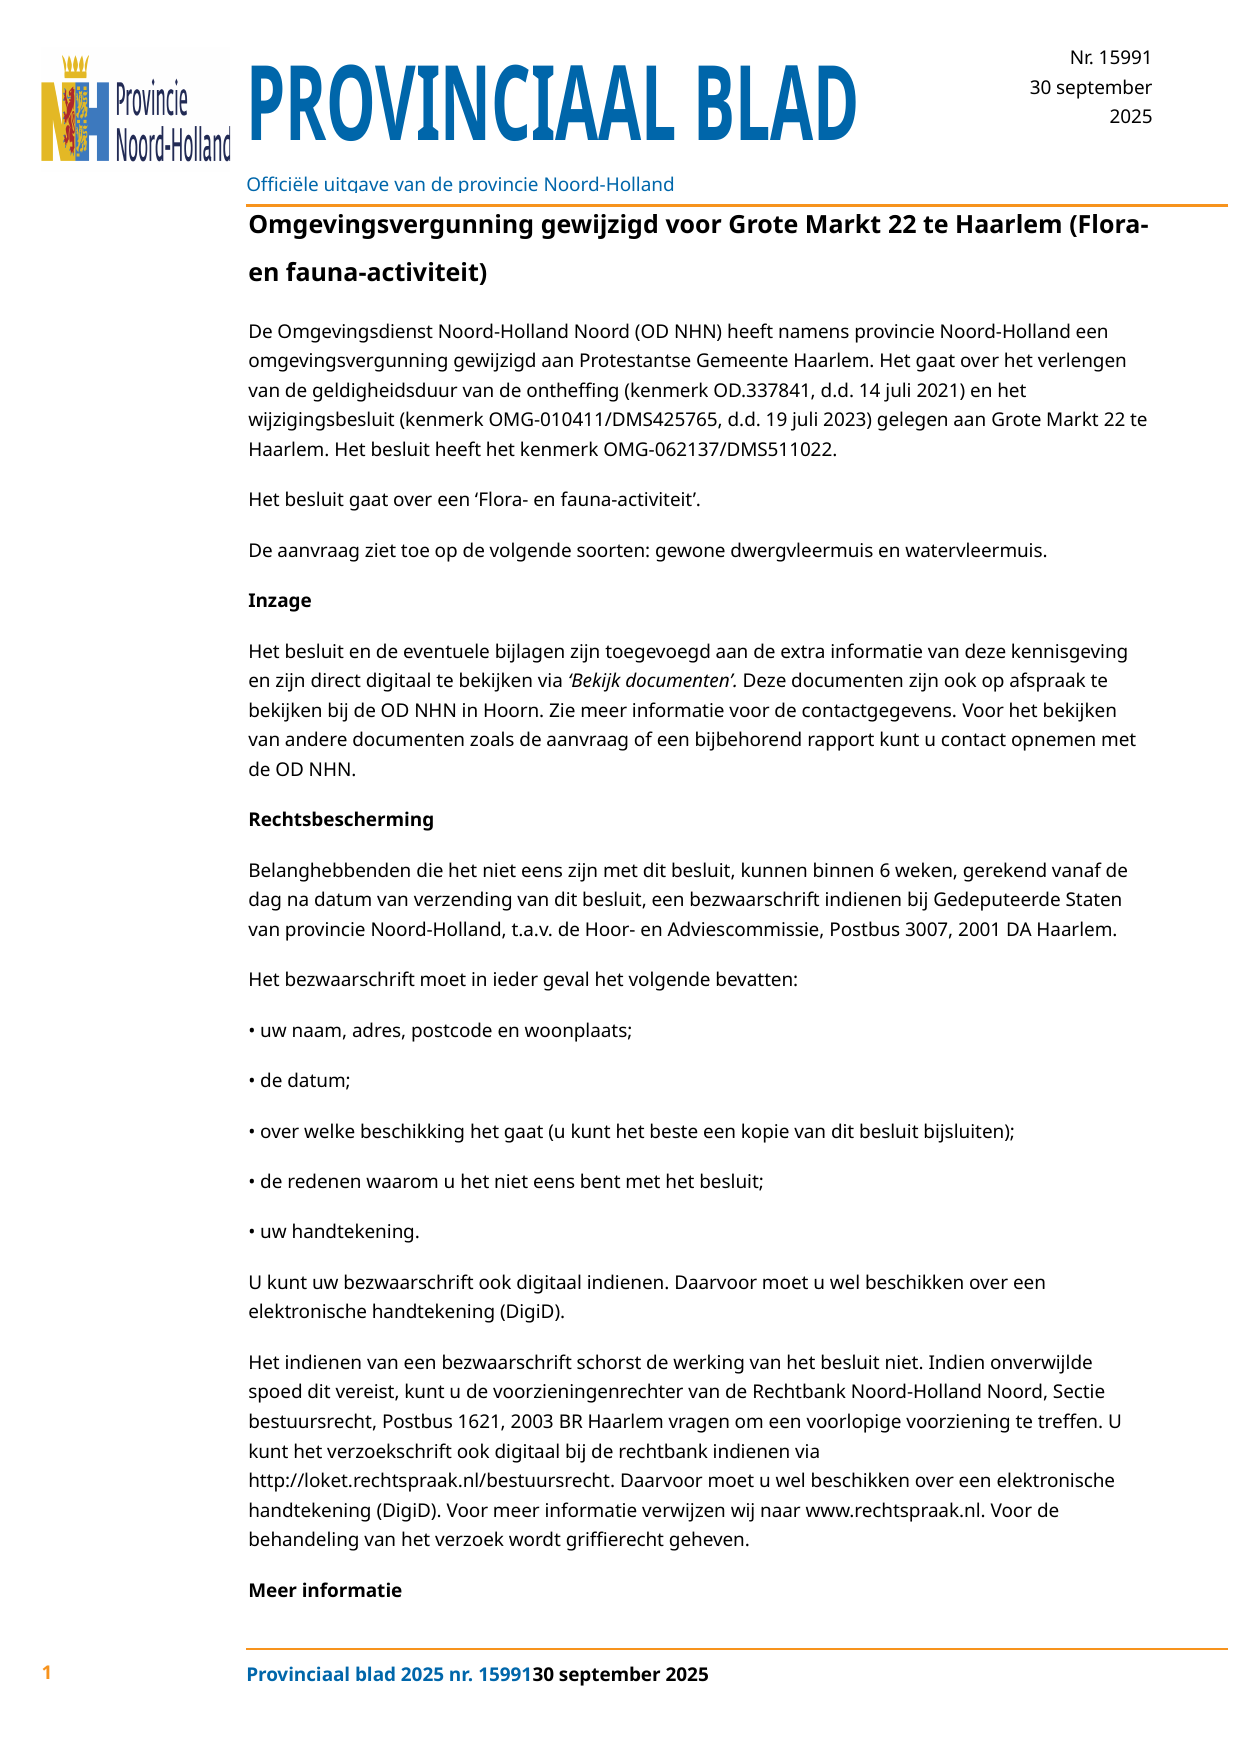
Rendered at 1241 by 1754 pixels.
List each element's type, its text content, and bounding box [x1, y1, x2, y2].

text Het bezwaarschrift moet in ieder geval het volgende bevatten: [248, 967, 1152, 992]
text Het besluit en de eventuele bijlagen zijn toegevoegd aan de extra informatie van deze kennisgeving en zijn direct digitaal te bekijken via ‘Bekijk documenten’. Deze documenten zijn ook op afspraak te bekijken bij de OD NHN in Hoorn. Zie meer informatie voor de contactgegevens. Voor het bekijken van andere documenten zoals de aanvraag of een bijbehorend rapport kunt u contact opnemen met de OD NHN. [248, 638, 1152, 782]
picture [41, 47, 231, 172]
text U kunt uw bezwaarschrift ook digitaal indienen. Daarvoor moet u wel beschikken over een elektronische handtekening (DigiD). [248, 1269, 1152, 1324]
text Meer informatie [248, 1577, 1152, 1603]
text Inzage [248, 587, 1152, 613]
text • de datum; [248, 1067, 1152, 1093]
text • over welke beschikking het gaat (u kunt het beste een kopie van dit besluit bijsluiten); [248, 1118, 1152, 1144]
text Het besluit gaat over een ‘Flora- en fauna-activiteit’. [248, 487, 1152, 512]
text • uw handtekening. [248, 1219, 1152, 1244]
text • uw naam, adres, postcode en woonplaats; [248, 1017, 1152, 1043]
text Omgevingsvergunning gewijzigd voor Grote Markt 22 te Haarlem (Flora- en fauna-activiteit) [248, 207, 1152, 288]
text De aanvraag ziet toe op de volgende soorten: gewone dwergvleermuis en watervleermuis. [248, 537, 1152, 563]
text Belanghebbenden die het niet eens zijn met dit besluit, kunnen binnen 6 weken, gerekend vanaf de dag na datum van verzending van dit besluit, een bezwaarschrift indienen bij Gedeputeerde Staten van provincie Noord-Holland, t.a.v. de Hoor- en Adviescommissie, Postbus 3007, 2001 DA Haarlem. [248, 857, 1152, 942]
text • de redenen waarom u het niet eens bent met het besluit; [248, 1168, 1152, 1194]
text Het indienen van een bezwaarschrift schorst de werking van het besluit niet. Indien onverwijlde spoed dit vereist, kunt u de voorzieningenrechter van de Rechtbank Noord-Holland Noord, Sectie bestuursrecht, Postbus 1621, 2003 BR Haarlem vragen om een voorlopige voorziening te treffen. U kunt het verzoekschrift ook digitaal bij de rechtbank indienen via http://loket.rechtspraak.nl/bestuursrecht. Daarvoor moet u wel beschikken over een elektronische handtekening (DigiD). Voor meer informatie verwijzen wij naar www.rechtspraak.nl. Voor de behandeling van het verzoek wordt griffierecht geheven. [248, 1349, 1152, 1552]
text Rechtsbescherming [248, 807, 1152, 832]
text De Omgevingsdienst Noord-Holland Noord (OD NHN) heeft namens provincie Noord-Holland een omgevingsvergunning gewijzigd aan Protestantse Gemeente Haarlem. Het gaat over het verlengen van de geldigheidsduur van de ontheffing (kenmerk OD.337841, d.d. 14 juli 2021) en het wijzigingsbesluit (kenmerk OMG-010411/DMS425765, d.d. 19 juli 2023) gelegen aan Grote Markt 22 te Haarlem. Het besluit heeft het kenmerk OMG-062137/DMS511022. [248, 318, 1152, 462]
